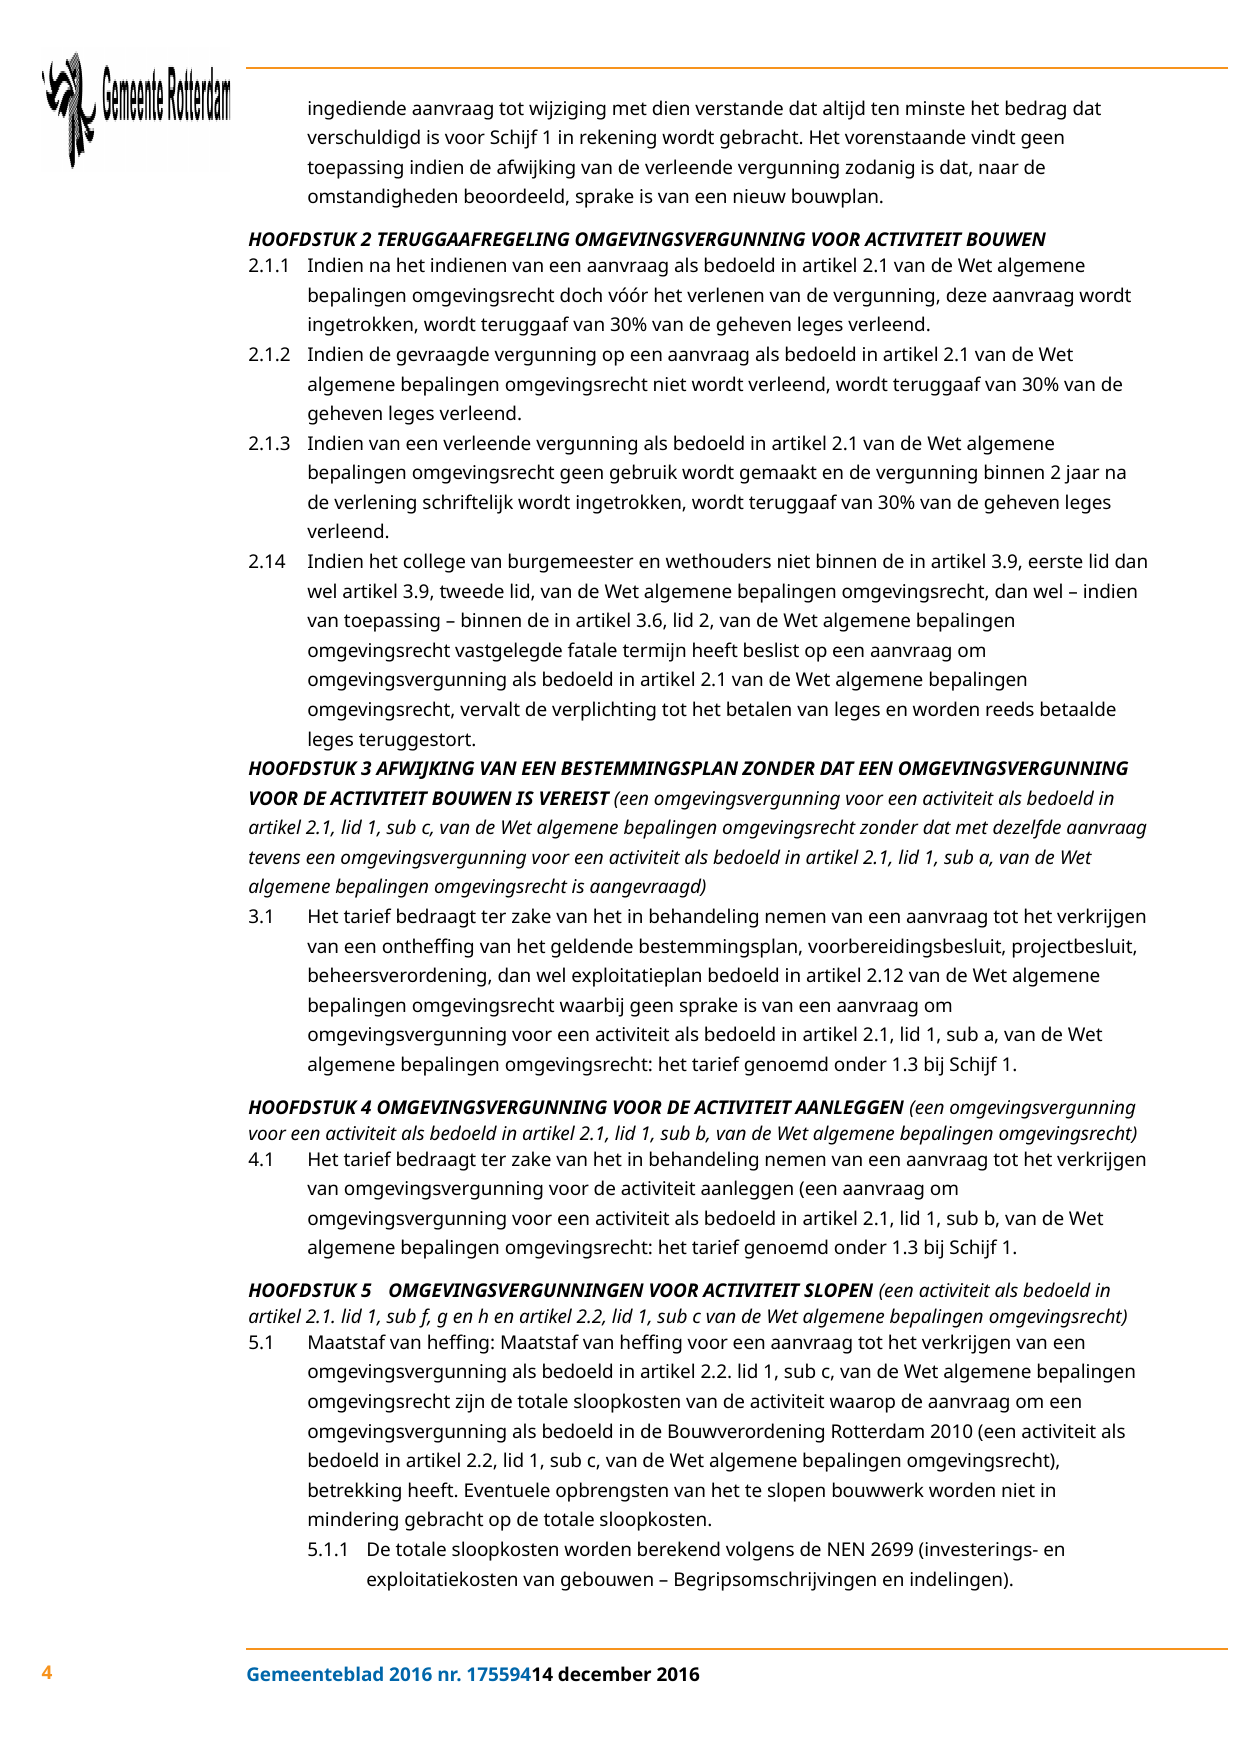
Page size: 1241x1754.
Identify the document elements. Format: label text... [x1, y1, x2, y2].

list Het tarief bedraagt ter zake van het in behandeling nemen van een aanvraag tot het verkrijgen van omgevingsvergunning voor de activiteit aanleggen (een aanvraag om omgevingsvergunning voor een activiteit als bedoeld in artikel 2.1, lid 1, sub b, van de Wet algemene bepalingen omgevingsrecht: het tarief genoemd onder 1.3 bij Schijf 1. [248, 1146, 1152, 1260]
text HOOFDSTUK 2 TERUGGAAFREGELING OMGEVINGSVERGUNNING VOOR ACTIVITEIT BOUWEN [248, 227, 1152, 252]
list Maatstaf van heffing: Maatstaf van heffing voor een aanvraag tot het verkrijgen van een omgevingsvergunning als bedoeld in artikel 2.2. lid 1, sub c, van de Wet algemene bepalingen omgevingsrecht zijn de totale sloopkosten van de activiteit waarop de aanvraag om een omgevingsvergunning als bedoeld in de Bouwverordening Rotterdam 2010 (een activiteit als bedoeld in artikel 2.2, lid 1, sub c, van de Wet algemene bepalingen omgevingsrecht), betrekking heeft. Eventuele opbrengsten van het te slopen bouwwerk worden niet in mindering gebracht op de totale sloopkosten. [248, 1329, 1152, 1532]
list Indien de gevraagde vergunning op een aanvraag als bedoeld in artikel 2.1 van de Wet algemene bepalingen omgevingsrecht niet wordt verleend, wordt teruggaaf van 30% van de geheven leges verleend. [248, 341, 1152, 426]
text HOOFDSTUK 4 OMGEVINGSVERGUNNING VOOR DE ACTIVITEIT AANLEGGEN (een omgevingsvergunning voor een activiteit als bedoeld in artikel 2.1, lid 1, sub b, van de Wet algemene bepalingen omgevingsrecht) [248, 1094, 1152, 1146]
picture [41, 47, 231, 172]
list Het tarief bedraagt ter zake van het in behandeling nemen van een aanvraag tot het verkrijgen van een ontheffing van het geldende bestemmingsplan, voorbereidingsbesluit, projectbesluit, beheersverordening, dan wel exploitatieplan bedoeld in artikel 2.12 van de Wet algemene bepalingen omgevingsrecht waarbij geen sprake is van een aanvraag om omgevingsvergunning voor een activiteit als bedoeld in artikel 2.1, lid 1, sub a, van de Wet algemene bepalingen omgevingsrecht: het tarief genoemd onder 1.3 bij Schijf 1. [248, 903, 1152, 1077]
list Indien na het indienen van een aanvraag als bedoeld in artikel 2.1 van de Wet algemene bepalingen omgevingsrecht doch vóór het verlenen van de vergunning, deze aanvraag wordt ingetrokken, wordt teruggaaf van 30% van de geheven leges verleend. [248, 252, 1152, 337]
list Indien van een verleende vergunning als bedoeld in artikel 2.1 van de Wet algemene bepalingen omgevingsrecht geen gebruik wordt gemaakt en de vergunning binnen 2 jaar na de verlening schriftelijk wordt ingetrokken, wordt teruggaaf van 30% van de geheven leges verleend. [248, 430, 1152, 544]
list De totale sloopkosten worden berekend volgens de NEN 2699 (investerings- en exploitatiekosten van gebouwen – Begripsomschrijvingen en indelingen). [307, 1536, 1152, 1591]
text HOOFDSTUK 5 OMGEVINGSVERGUNNINGEN VOOR ACTIVITEIT SLOPEN (een activiteit als bedoeld in artikel 2.1. lid 1, sub f, g en h en artikel 2.2, lid 1, sub c van de Wet algemene bepalingen omgevingsrecht) [248, 1278, 1152, 1329]
list Indien het college van burgemeester en wethouders niet binnen de in artikel 3.9, eerste lid dan wel artikel 3.9, tweede lid, van de Wet algemene bepalingen omgevingsrecht, dan wel – indien van toepassing – binnen de in artikel 3.6, lid 2, van de Wet algemene bepalingen omgevingsrecht vastgelegde fatale termijn heeft beslist op een aanvraag om omgevingsvergunning als bedoeld in artikel 2.1 van de Wet algemene bepalingen omgevingsrecht, vervalt de verplichting tot het betalen van leges en worden reeds betaalde leges teruggestort. [248, 548, 1152, 751]
list ingediende aanvraag tot wijziging met dien verstande dat altijd ten minste het bedrag dat verschuldigd is voor Schijf 1 in rekening wordt gebracht. Het vorenstaande vindt geen toepassing indien de afwijking van de verleende vergunning zodanig is dat, naar de omstandigheden beoordeeld, sprake is van een nieuw bouwplan. [248, 95, 1152, 209]
text HOOFDSTUK 3 AFWIJKING VAN EEN BESTEMMINGSPLAN ZONDER DAT EEN OMGEVINGSVERGUNNING VOOR DE ACTIVITEIT BOUWEN IS VEREIST (een omgevingsvergunning voor een activiteit als bedoeld in artikel 2.1, lid 1, sub c, van de Wet algemene bepalingen omgevingsrecht zonder dat met dezelfde aanvraag tevens een omgevingsvergunning voor een activiteit als bedoeld in artikel 2.1, lid 1, sub a, van de Wet algemene bepalingen omgevingsrecht is aangevraagd) [248, 755, 1152, 899]
